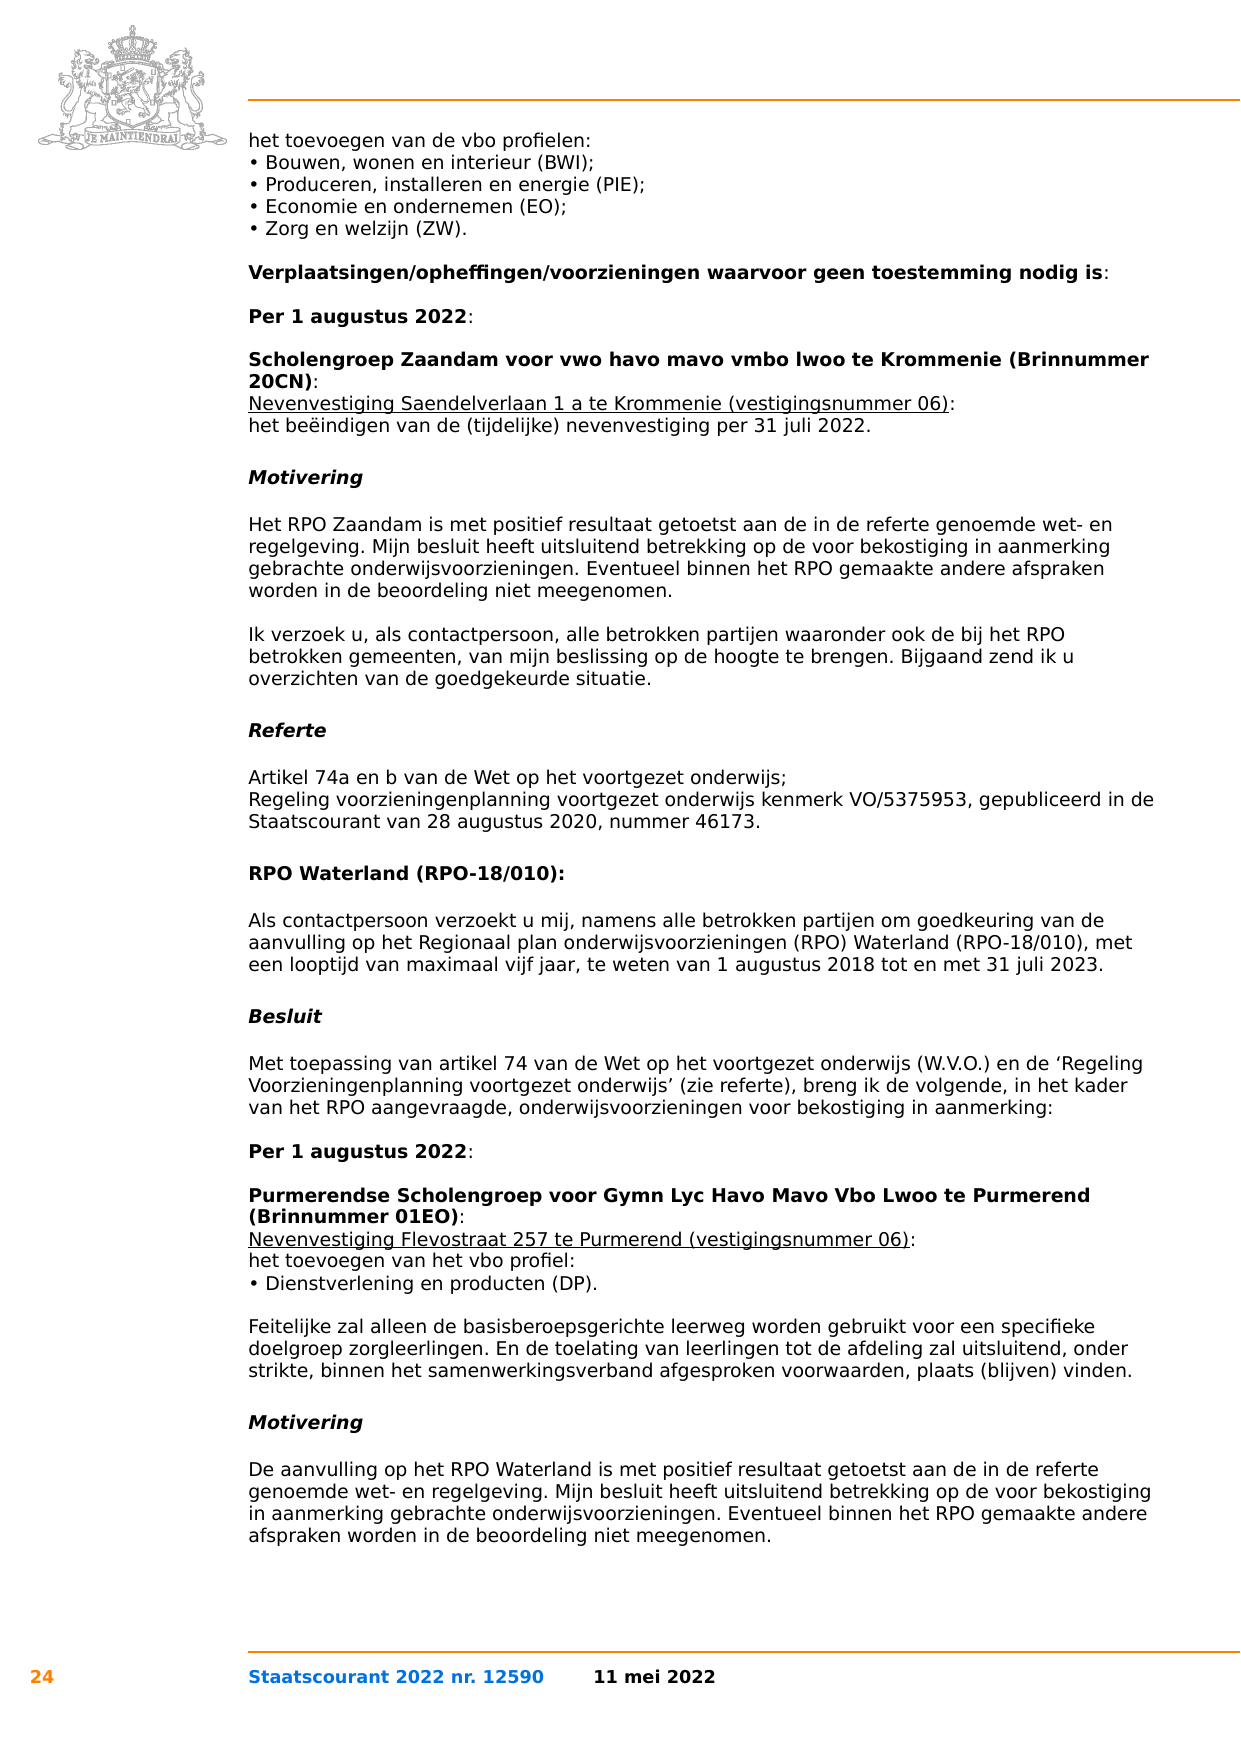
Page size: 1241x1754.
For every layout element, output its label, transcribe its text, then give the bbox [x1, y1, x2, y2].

text Nevenvestiging Saendelverlaan 1 a te Krommenie (vestigingsnummer 06): [248, 393, 1163, 415]
text • Economie en ondernemen (EO); [248, 196, 1163, 218]
text Feitelijke zal alleen de basisberoepsgerichte leerweg worden gebruikt voor een specifieke doelgroep zorgleerlingen. En de toelating van leerlingen tot de afdeling zal uitsluitend, onder strikte, binnen het samenwerkingsverband afgesproken voorwaarden, plaats (blijven) vinden. [248, 1316, 1163, 1382]
subtitle Besluit [248, 1006, 1163, 1028]
text • Produceren, installeren en energie (PIE); [248, 174, 1163, 196]
text Scholengroep Zaandam voor vwo havo mavo vmbo lwoo te Krommenie (Brinnummer 20CN): [248, 349, 1163, 393]
text • Bouwen, wonen en interieur (BWI); [248, 152, 1163, 174]
text Per 1 augustus 2022: [248, 306, 1163, 327]
text Verplaatsingen/opheffingen/voorzieningen waarvoor geen toestemming nodig is: [248, 262, 1163, 284]
subtitle Referte [248, 720, 1163, 742]
text Met toepassing van artikel 74 van de Wet op het voortgezet onderwijs (W.V.O.) en de ‘Regeling Voorzieningenplanning voortgezet onderwijs’ (zie referte), breng ik de volgende, in het kader van het RPO aangevraagde, onderwijsvoorzieningen voor bekostiging in aanmerking: [248, 1053, 1163, 1119]
picture [38, 25, 227, 150]
text • Dienstverlening en producten (DP). [248, 1272, 1163, 1294]
subtitle Motivering [248, 467, 1163, 489]
subtitle RPO Waterland (RPO-18/010): [248, 863, 1163, 885]
text Ik verzoek u, als contactpersoon, alle betrokken partijen waaronder ook de bij het RPO betrokken gemeenten, van mijn beslissing op de hoogte te brengen. Bijgaand zend ik u overzichten van de goedgekeurde situatie. [248, 624, 1163, 690]
text Purmerendse Scholengroep voor Gymn Lyc Havo Mavo Vbo Lwoo te Purmerend (Brinnummer 01EO): [248, 1184, 1163, 1228]
text Als contactpersoon verzoekt u mij, namens alle betrokken partijen om goedkeuring van de aanvulling op het Regionaal plan onderwijsvoorzieningen (RPO) Waterland (RPO-18/010), met een looptijd van maximaal vijf jaar, te weten van 1 augustus 2018 tot en met 31 juli 2023. [248, 910, 1163, 976]
text Artikel 74a en b van de Wet op het voortgezet onderwijs; [248, 767, 1163, 789]
text De aanvulling op het RPO Waterland is met positief resultaat getoetst aan de in de referte genoemde wet- en regelgeving. Mijn besluit heeft uitsluitend betrekking op de voor bekostiging in aanmerking gebrachte onderwijsvoorzieningen. Eventueel binnen het RPO gemaakte andere afspraken worden in de beoordeling niet meegenomen. [248, 1459, 1163, 1547]
text Per 1 augustus 2022: [248, 1141, 1163, 1163]
text • Zorg en welzijn (ZW). [248, 218, 1163, 240]
text het toevoegen van de vbo profielen: [248, 130, 1163, 152]
text het beëindigen van de (tijdelijke) nevenvestiging per 31 juli 2022. [248, 415, 1163, 437]
text Regeling voorzieningenplanning voortgezet onderwijs kenmerk VO/5375953, gepubliceerd in de Staatscourant van 28 augustus 2020, nummer 46173. [248, 789, 1163, 833]
text het toevoegen van het vbo profiel: [248, 1250, 1163, 1272]
text Het RPO Zaandam is met positief resultaat getoetst aan de in de referte genoemde wet- en regelgeving. Mijn besluit heeft uitsluitend betrekking op de voor bekostiging in aanmerking gebrachte onderwijsvoorzieningen. Eventueel binnen het RPO gemaakte andere afspraken worden in de beoordeling niet meegenomen. [248, 514, 1163, 602]
text Nevenvestiging Flevostraat 257 te Purmerend (vestigingsnummer 06): [248, 1228, 1163, 1250]
subtitle Motivering [248, 1412, 1163, 1434]
